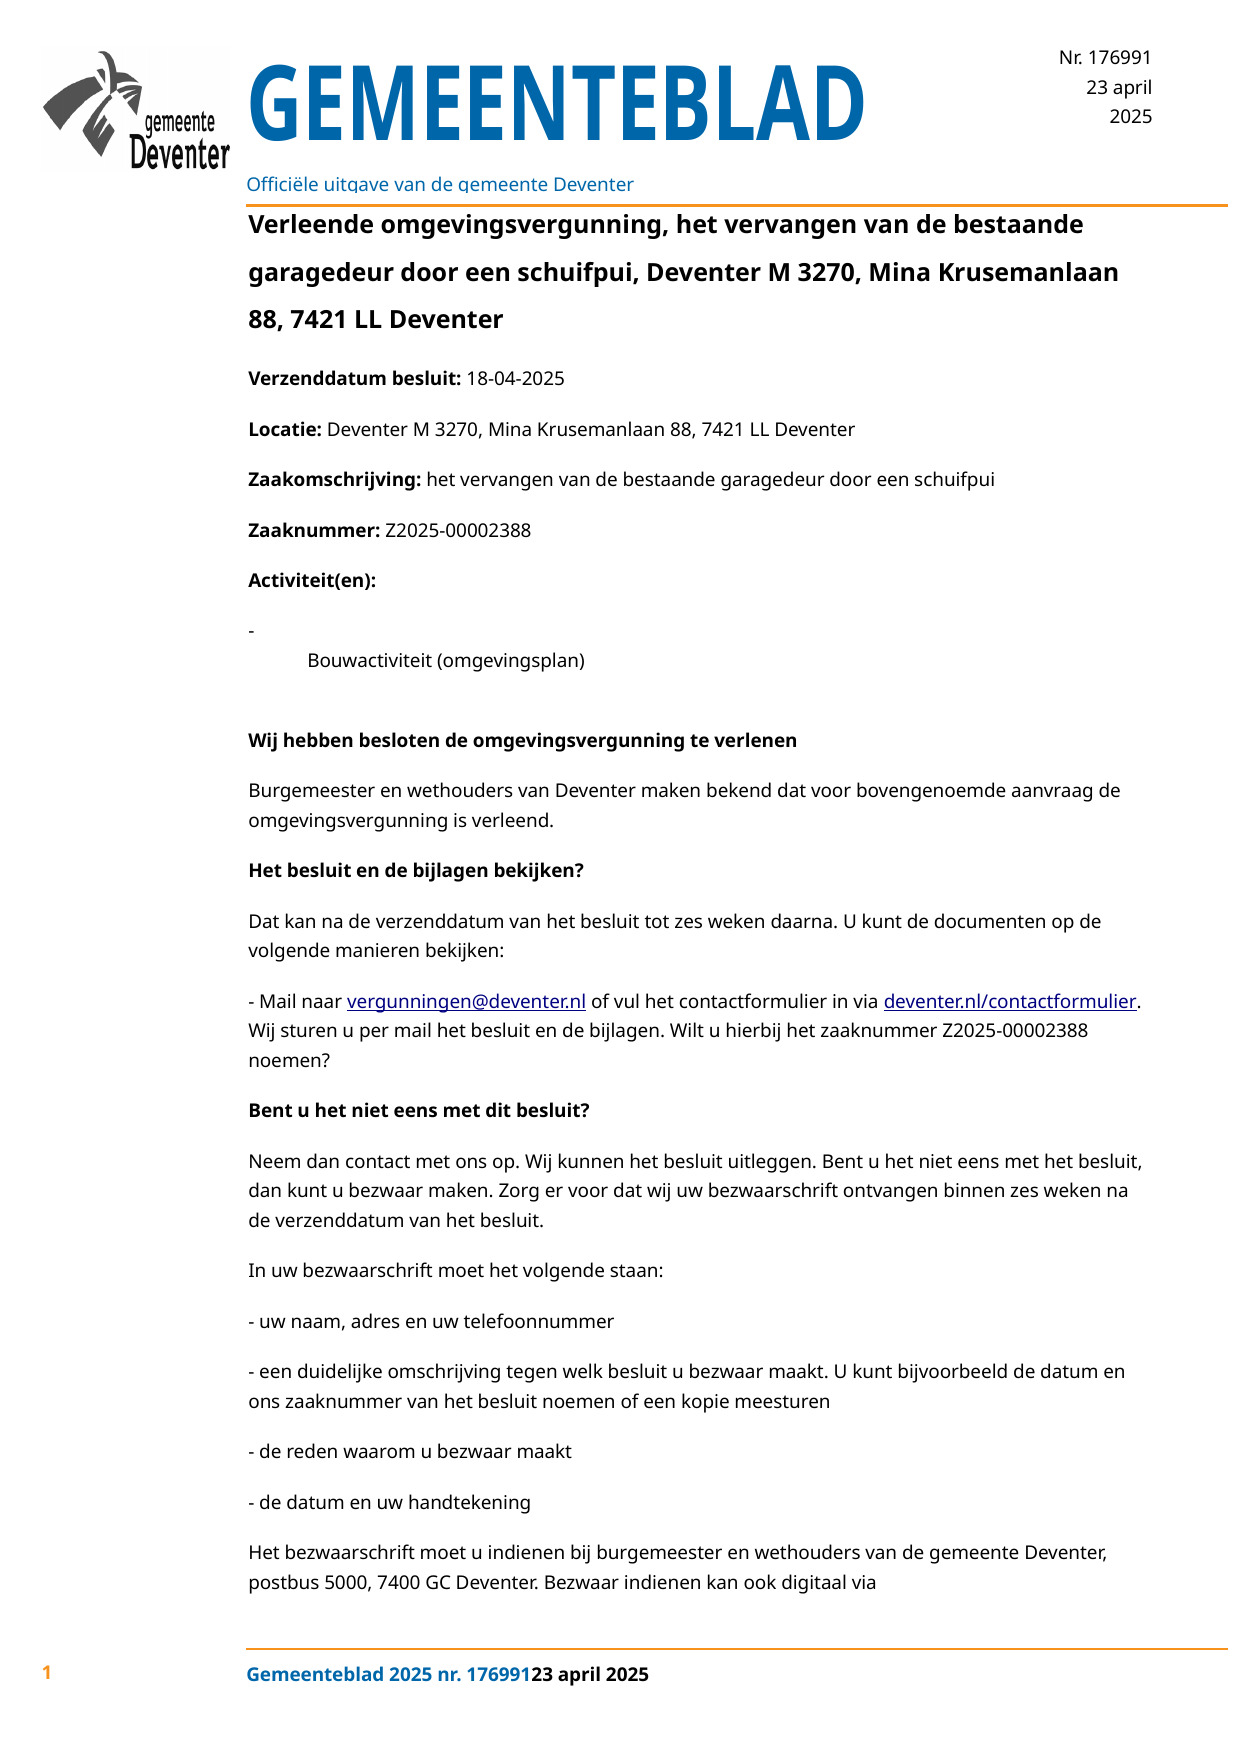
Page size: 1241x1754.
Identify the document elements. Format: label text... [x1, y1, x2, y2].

text - een duidelijke omschrijving tegen welk besluit u bezwaar maakt. U kunt bijvoorbeeld de datum en ons zaaknummer van het besluit noemen of een kopie meesturen [248, 1358, 1152, 1414]
text Burgemeester en wethouders van Deventer maken bekend dat voor bovengenoemde aanvraag de omgevingsvergunning is verleend. [248, 778, 1152, 833]
text Locatie: Deventer M 3270, Mina Krusemanlaan 88, 7421 LL Deventer [248, 416, 1152, 442]
text Verleende omgevingsvergunning, het vervangen van de bestaande garagedeur door een schuifpui, Deventer M 3270, Mina Krusemanlaan 88, 7421 LL Deventer [248, 207, 1152, 336]
text - uw naam, adres en uw telefoonnummer [248, 1308, 1152, 1334]
text - de datum en uw handtekening [248, 1489, 1152, 1514]
text Dat kan na de verzenddatum van het besluit tot zes weken daarna. U kunt de documenten op de volgende manieren bekijken: [248, 908, 1152, 963]
text Wij hebben besloten de omgevingsvergunning te verlenen [248, 727, 1152, 753]
text Het besluit en de bijlagen bekijken? [248, 858, 1152, 883]
text In uw bezwaarschrift moet het volgende staan: [248, 1258, 1152, 1283]
text - de reden waarom u bezwaar maakt [248, 1438, 1152, 1464]
text Activiteit(en): [248, 567, 1152, 593]
text Het bezwaarschrift moet u indienen bij burgemeester en wethouders van de gemeente Deventer, postbus 5000, 7400 GC Deventer. Bezwaar indienen kan ook digitaal via [248, 1539, 1152, 1594]
list Bouwactiviteit (omgevingsplan) [248, 647, 1152, 673]
text Zaakomschrijving: het vervangen van de bestaande garagedeur door een schuifpui [248, 466, 1152, 492]
picture [41, 47, 231, 172]
text Neem dan contact met ons op. Wij kunnen het besluit uitleggen. Bent u het niet eens met het besluit, dan kunt u bezwaar maken. Zorg er voor dat wij uw bezwaarschrift ontvangen binnen zes weken na de verzenddatum van het besluit. [248, 1148, 1152, 1233]
text Zaaknummer: Z2025-00002388 [248, 517, 1152, 542]
text - Mail naar vergunningen@deventer.nl of vul het contactformulier in via deventer.nl/contactformulier. Wij sturen u per mail het besluit en de bijlagen. Wilt u hierbij het zaaknummer Z2025-00002388 noemen? [248, 988, 1152, 1073]
text Verzenddatum besluit: 18-04-2025 [248, 366, 1152, 391]
text Bent u het niet eens met dit besluit? [248, 1098, 1152, 1123]
